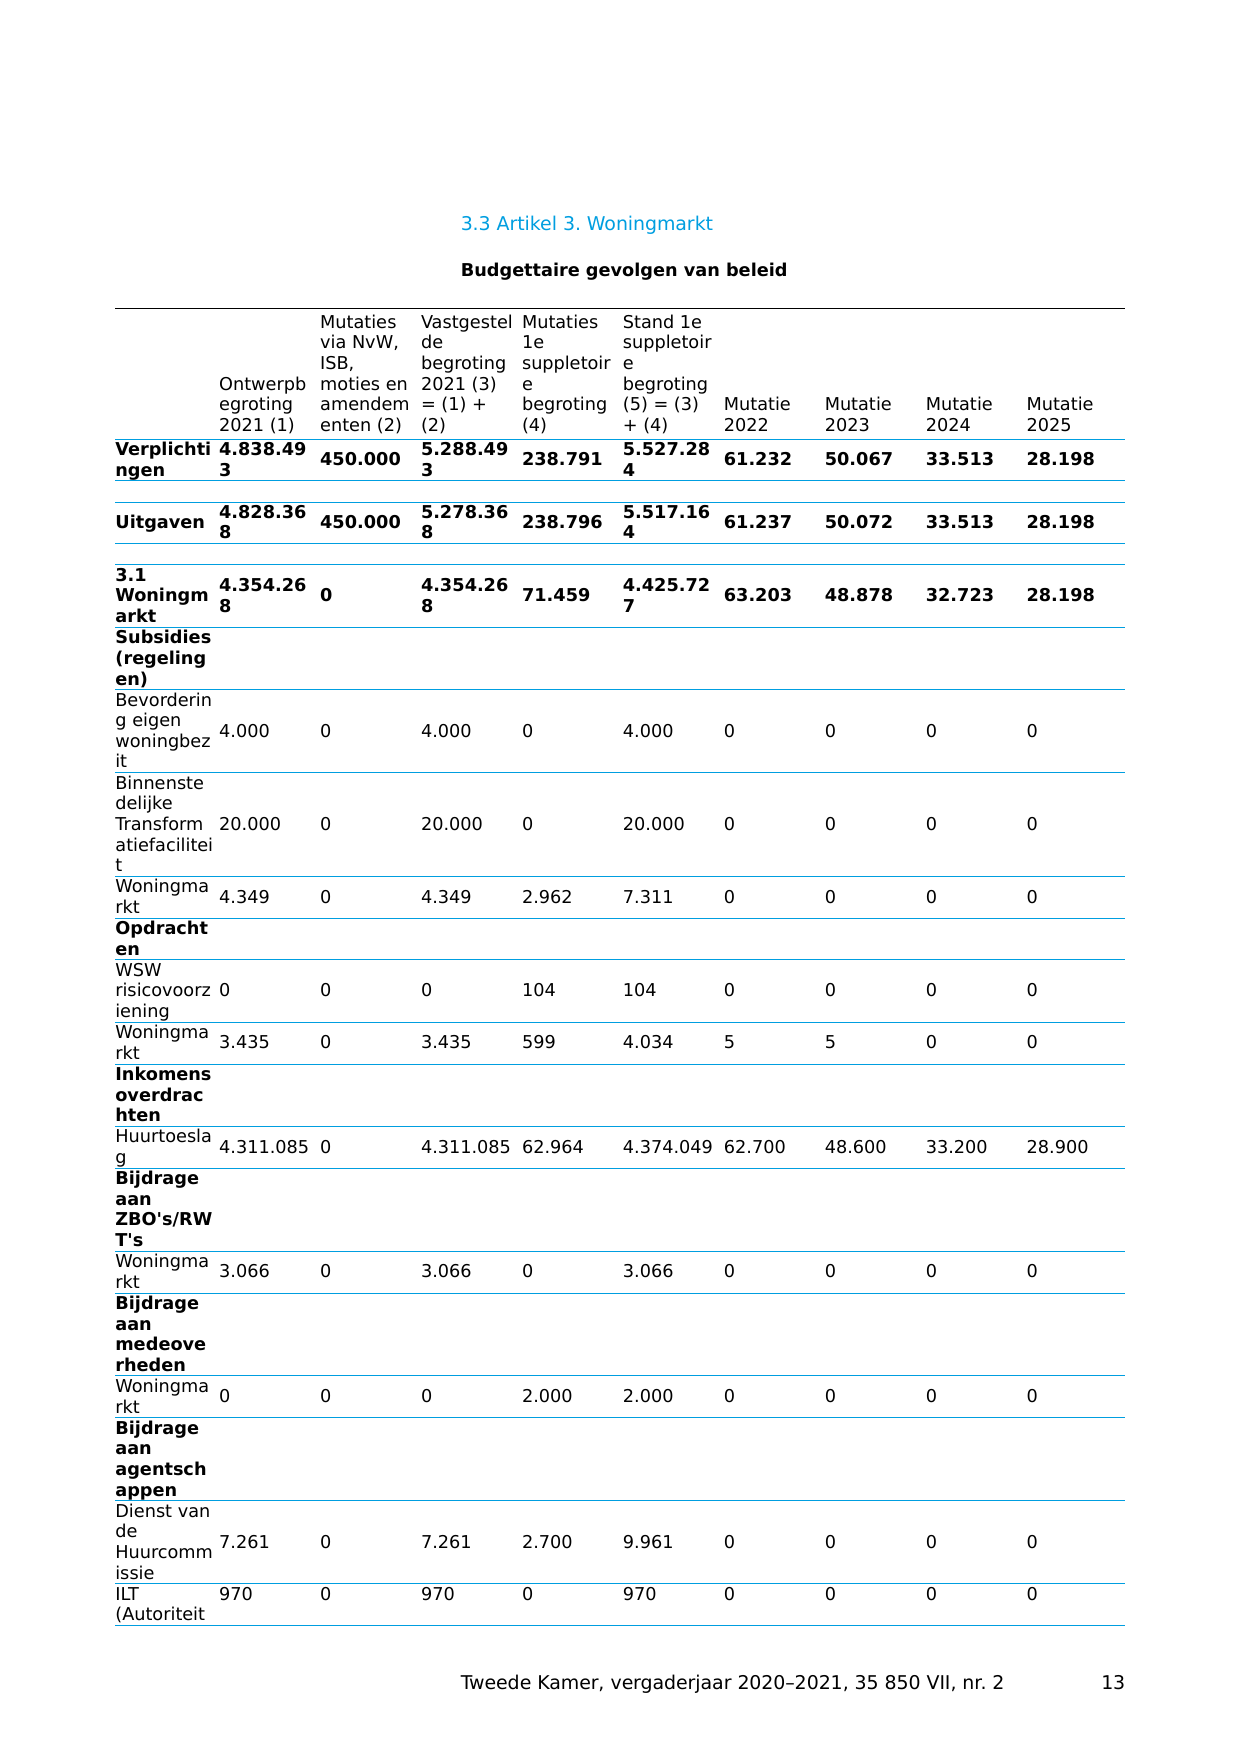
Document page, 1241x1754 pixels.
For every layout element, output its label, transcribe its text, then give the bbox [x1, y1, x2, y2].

table_cell Woningmarkt [115, 877, 216, 917]
table_cell [822, 481, 923, 501]
table_cell 4.000 [216, 690, 317, 772]
table_cell 4.349 [418, 877, 519, 917]
table_cell [620, 919, 721, 959]
table_cell 9.961 [620, 1501, 721, 1583]
table_cell [721, 544, 822, 564]
table_cell [216, 1065, 317, 1126]
table_cell Dienst van de Huurcommissie [115, 1501, 216, 1583]
table_cell [519, 919, 620, 959]
table_cell 4.374.049 [620, 1127, 721, 1168]
table_cell 4.311.085 [418, 1127, 519, 1168]
table_cell Mutaties via NvW, ISB, moties en amendementen (2) [317, 309, 418, 438]
table_cell 0 [317, 773, 418, 876]
table_cell 4.828.368 [216, 503, 317, 543]
table_cell 28.900 [1024, 1127, 1125, 1168]
table_cell 0 [721, 877, 822, 917]
table_cell [923, 481, 1023, 501]
table_cell [519, 1169, 620, 1251]
table_cell [1024, 1294, 1125, 1375]
table_cell 0 [317, 1252, 418, 1292]
table_cell 0 [317, 1127, 418, 1168]
text Budgettaire gevolgen van beleid [461, 258, 1125, 281]
table_cell [822, 1169, 923, 1251]
table_cell 62.700 [721, 1127, 822, 1168]
table_cell 61.237 [721, 503, 822, 543]
table_cell 0 [317, 877, 418, 917]
table_cell 50.072 [822, 503, 923, 543]
table_cell 238.796 [519, 503, 620, 543]
table_cell Bijdrage aan medeoverheden [115, 1294, 216, 1375]
table_cell 71.459 [519, 565, 620, 627]
table_cell [923, 919, 1023, 959]
table_cell Vastgestelde begroting 2021 (3) = (1) + (2) [418, 309, 519, 438]
table_cell Bevordering eigen woningbezit [115, 690, 216, 772]
table_cell 20.000 [216, 773, 317, 876]
table_header Tabel 7 Budgettaire gevolgen van beleid artikel 3 Woningmarkt (bedragen x € 1.000) [115, 283, 1125, 308]
table_cell 2.000 [519, 1376, 620, 1417]
table_cell 4.311.085 [216, 1127, 317, 1168]
table_cell 0 [721, 1584, 822, 1625]
table_cell 3.435 [418, 1023, 519, 1063]
table_cell [822, 544, 923, 564]
table_cell [822, 1418, 923, 1500]
table_cell [115, 544, 216, 564]
table_cell Woningmarkt [115, 1376, 216, 1417]
table_cell 0 [317, 1023, 418, 1063]
table_cell [418, 1418, 519, 1500]
table_cell 238.791 [519, 440, 620, 480]
table_cell 3.066 [620, 1252, 721, 1292]
table_cell 0 [1024, 960, 1125, 1022]
table_cell [1024, 1418, 1125, 1500]
table_cell [822, 1294, 923, 1375]
table_cell [317, 628, 418, 689]
table_cell [721, 1065, 822, 1126]
table_cell [620, 544, 721, 564]
table_cell [418, 919, 519, 959]
table_cell 5 [721, 1023, 822, 1063]
table_cell [721, 1294, 822, 1375]
table_cell [216, 628, 317, 689]
table_cell [519, 1294, 620, 1375]
table_cell [216, 544, 317, 564]
table_cell 7.311 [620, 877, 721, 917]
table_cell [519, 628, 620, 689]
table_cell [620, 481, 721, 501]
table_cell 0 [1024, 1501, 1125, 1583]
table_cell 4.838.493 [216, 440, 317, 480]
table_cell Uitgaven [115, 503, 216, 543]
table_cell 0 [822, 1376, 923, 1417]
table_cell 7.261 [216, 1501, 317, 1583]
table_cell 5.288.493 [418, 440, 519, 480]
table_cell [923, 628, 1023, 689]
table_cell 0 [822, 877, 923, 917]
table_cell 0 [317, 1501, 418, 1583]
table_cell 0 [923, 690, 1023, 772]
table_cell [1024, 628, 1125, 689]
table_cell [418, 628, 519, 689]
table_cell 0 [822, 960, 923, 1022]
table_cell 0 [216, 1376, 317, 1417]
table_cell 0 [923, 960, 1023, 1022]
table_cell [620, 1294, 721, 1375]
table_cell 0 [1024, 1584, 1125, 1625]
table_cell [115, 481, 216, 501]
table_cell 0 [519, 773, 620, 876]
table_cell Verplichtingen [115, 440, 216, 480]
table_cell [620, 1418, 721, 1500]
table_cell 970 [620, 1584, 721, 1625]
table_cell [418, 544, 519, 564]
table_cell [721, 481, 822, 501]
table_cell [721, 1169, 822, 1251]
table_cell 32.723 [923, 565, 1023, 627]
table_cell 48.600 [822, 1127, 923, 1168]
table_cell 0 [317, 565, 418, 627]
table_cell [418, 1065, 519, 1126]
table_cell 0 [721, 1252, 822, 1292]
table_cell 0 [418, 1376, 519, 1417]
table_cell 0 [822, 1252, 923, 1292]
table_cell [317, 1294, 418, 1375]
table_cell Ontwerpbegroting 2021 (1) [216, 309, 317, 438]
table_cell 0 [822, 690, 923, 772]
table_cell [721, 919, 822, 959]
table_cell 0 [519, 1584, 620, 1625]
table_cell [923, 1169, 1023, 1251]
table_cell [822, 919, 923, 959]
table_cell 4.354.268 [418, 565, 519, 627]
table_cell 4.349 [216, 877, 317, 917]
table_cell 4.034 [620, 1023, 721, 1063]
table_cell [923, 1418, 1023, 1500]
table_cell 0 [519, 1252, 620, 1292]
table_cell Stand 1e suppletoire begroting (5) = (3) + (4) [620, 309, 721, 438]
table_cell [216, 1418, 317, 1500]
table_cell [418, 1294, 519, 1375]
table_cell 599 [519, 1023, 620, 1063]
table_cell 3.435 [216, 1023, 317, 1063]
table_cell 63.203 [721, 565, 822, 627]
table_cell 4.000 [418, 690, 519, 772]
table_cell [1024, 481, 1125, 501]
table_cell 5.527.284 [620, 440, 721, 480]
table_cell 33.200 [923, 1127, 1023, 1168]
table_cell [620, 1065, 721, 1126]
table_cell 20.000 [620, 773, 721, 876]
table_cell 0 [317, 1584, 418, 1625]
table_cell 62.964 [519, 1127, 620, 1168]
table_cell 4.000 [620, 690, 721, 772]
table_cell [418, 481, 519, 501]
table_cell 0 [216, 960, 317, 1022]
table_cell 0 [923, 1501, 1023, 1583]
table_cell 0 [418, 960, 519, 1022]
table_cell [721, 628, 822, 689]
table_cell 61.232 [721, 440, 822, 480]
table_cell [923, 544, 1023, 564]
table_cell ILT (Autoriteit [115, 1584, 216, 1625]
table_cell [519, 1065, 620, 1126]
table_cell 0 [721, 773, 822, 876]
table_cell [1024, 1169, 1125, 1251]
table_cell 33.513 [923, 503, 1023, 543]
table_cell WSW risicovoorziening [115, 960, 216, 1022]
table_cell 0 [317, 960, 418, 1022]
table_cell [115, 309, 216, 438]
table_cell 5 [822, 1023, 923, 1063]
table_cell [317, 544, 418, 564]
table_cell 0 [923, 1376, 1023, 1417]
table_cell [1024, 919, 1125, 959]
table_cell 0 [1024, 877, 1125, 917]
table_cell Mutatie 2023 [822, 309, 923, 438]
table_cell Mutatie 2024 [923, 309, 1023, 438]
table_cell 0 [721, 1376, 822, 1417]
table_cell Binnenstedelijke Transformatiefaciliteit [115, 773, 216, 876]
table_cell 970 [216, 1584, 317, 1625]
table_cell [418, 1169, 519, 1251]
table_cell Mutatie 2022 [721, 309, 822, 438]
table_cell [1024, 544, 1125, 564]
table_cell 33.513 [923, 440, 1023, 480]
table_cell [620, 1169, 721, 1251]
table_cell Bijdrage aan agentschappen [115, 1418, 216, 1500]
table_cell [721, 1418, 822, 1500]
table_cell [317, 1169, 418, 1251]
table_cell [317, 1065, 418, 1126]
table_cell 0 [822, 1584, 923, 1625]
table_cell Bijdrage aan ZBO's/RWT's [115, 1169, 216, 1251]
table_cell [317, 919, 418, 959]
table_cell 28.198 [1024, 565, 1125, 627]
table_cell [519, 1418, 620, 1500]
table_cell 0 [822, 773, 923, 876]
table_cell 450.000 [317, 503, 418, 543]
table_cell [216, 1169, 317, 1251]
table_cell Woningmarkt [115, 1023, 216, 1063]
table_cell 0 [317, 1376, 418, 1417]
table_cell 3.1 Woningmarkt [115, 565, 216, 627]
table_cell [317, 1418, 418, 1500]
table_cell 0 [923, 877, 1023, 917]
table_cell [519, 481, 620, 501]
table_cell [216, 919, 317, 959]
table_cell 3.066 [418, 1252, 519, 1292]
table_cell 5.517.164 [620, 503, 721, 543]
table_cell 0 [519, 690, 620, 772]
table_cell 0 [923, 1023, 1023, 1063]
table_cell 4.354.268 [216, 565, 317, 627]
table_cell [822, 628, 923, 689]
table_cell [1024, 1065, 1125, 1126]
table_cell 0 [1024, 1376, 1125, 1417]
table_cell 0 [317, 690, 418, 772]
table_cell 5.278.368 [418, 503, 519, 543]
table_cell 0 [1024, 1023, 1125, 1063]
table_cell 48.878 [822, 565, 923, 627]
table_cell 0 [721, 1501, 822, 1583]
table_cell 0 [923, 1584, 1023, 1625]
table_cell 50.067 [822, 440, 923, 480]
table_cell 4.425.727 [620, 565, 721, 627]
table_cell 0 [1024, 773, 1125, 876]
table_cell [519, 544, 620, 564]
table_cell 0 [1024, 690, 1125, 772]
table_cell [620, 628, 721, 689]
table_cell [923, 1065, 1023, 1126]
table_cell 0 [1024, 1252, 1125, 1292]
table_cell 0 [721, 960, 822, 1022]
table_cell 970 [418, 1584, 519, 1625]
table_cell 104 [620, 960, 721, 1022]
table_cell [216, 481, 317, 501]
table_cell Mutatie 2025 [1024, 309, 1125, 438]
table_cell 28.198 [1024, 440, 1125, 480]
table_cell 0 [923, 1252, 1023, 1292]
table_cell 3.066 [216, 1252, 317, 1292]
table_cell 2.700 [519, 1501, 620, 1583]
table_cell 0 [721, 690, 822, 772]
table_cell Inkomensoverdrachten [115, 1065, 216, 1126]
table_cell Woningmarkt [115, 1252, 216, 1292]
table_cell 450.000 [317, 440, 418, 480]
table_cell 7.261 [418, 1501, 519, 1583]
table_cell Mutaties 1e suppletoire begroting (4) [519, 309, 620, 438]
table_cell 20.000 [418, 773, 519, 876]
table_cell Huurtoeslag [115, 1127, 216, 1168]
table_cell Subsidies (regelingen) [115, 628, 216, 689]
title 3.3 Artikel 3. Woningmarkt [461, 213, 1125, 235]
table_cell [822, 1065, 923, 1126]
table_cell 28.198 [1024, 503, 1125, 543]
table_cell 0 [822, 1501, 923, 1583]
table_cell 104 [519, 960, 620, 1022]
table_cell [923, 1294, 1023, 1375]
table_cell 2.000 [620, 1376, 721, 1417]
table_cell [317, 481, 418, 501]
table_cell 2.962 [519, 877, 620, 917]
table_cell Opdrachten [115, 919, 216, 959]
table_cell 0 [923, 773, 1023, 876]
table_cell [216, 1294, 317, 1375]
